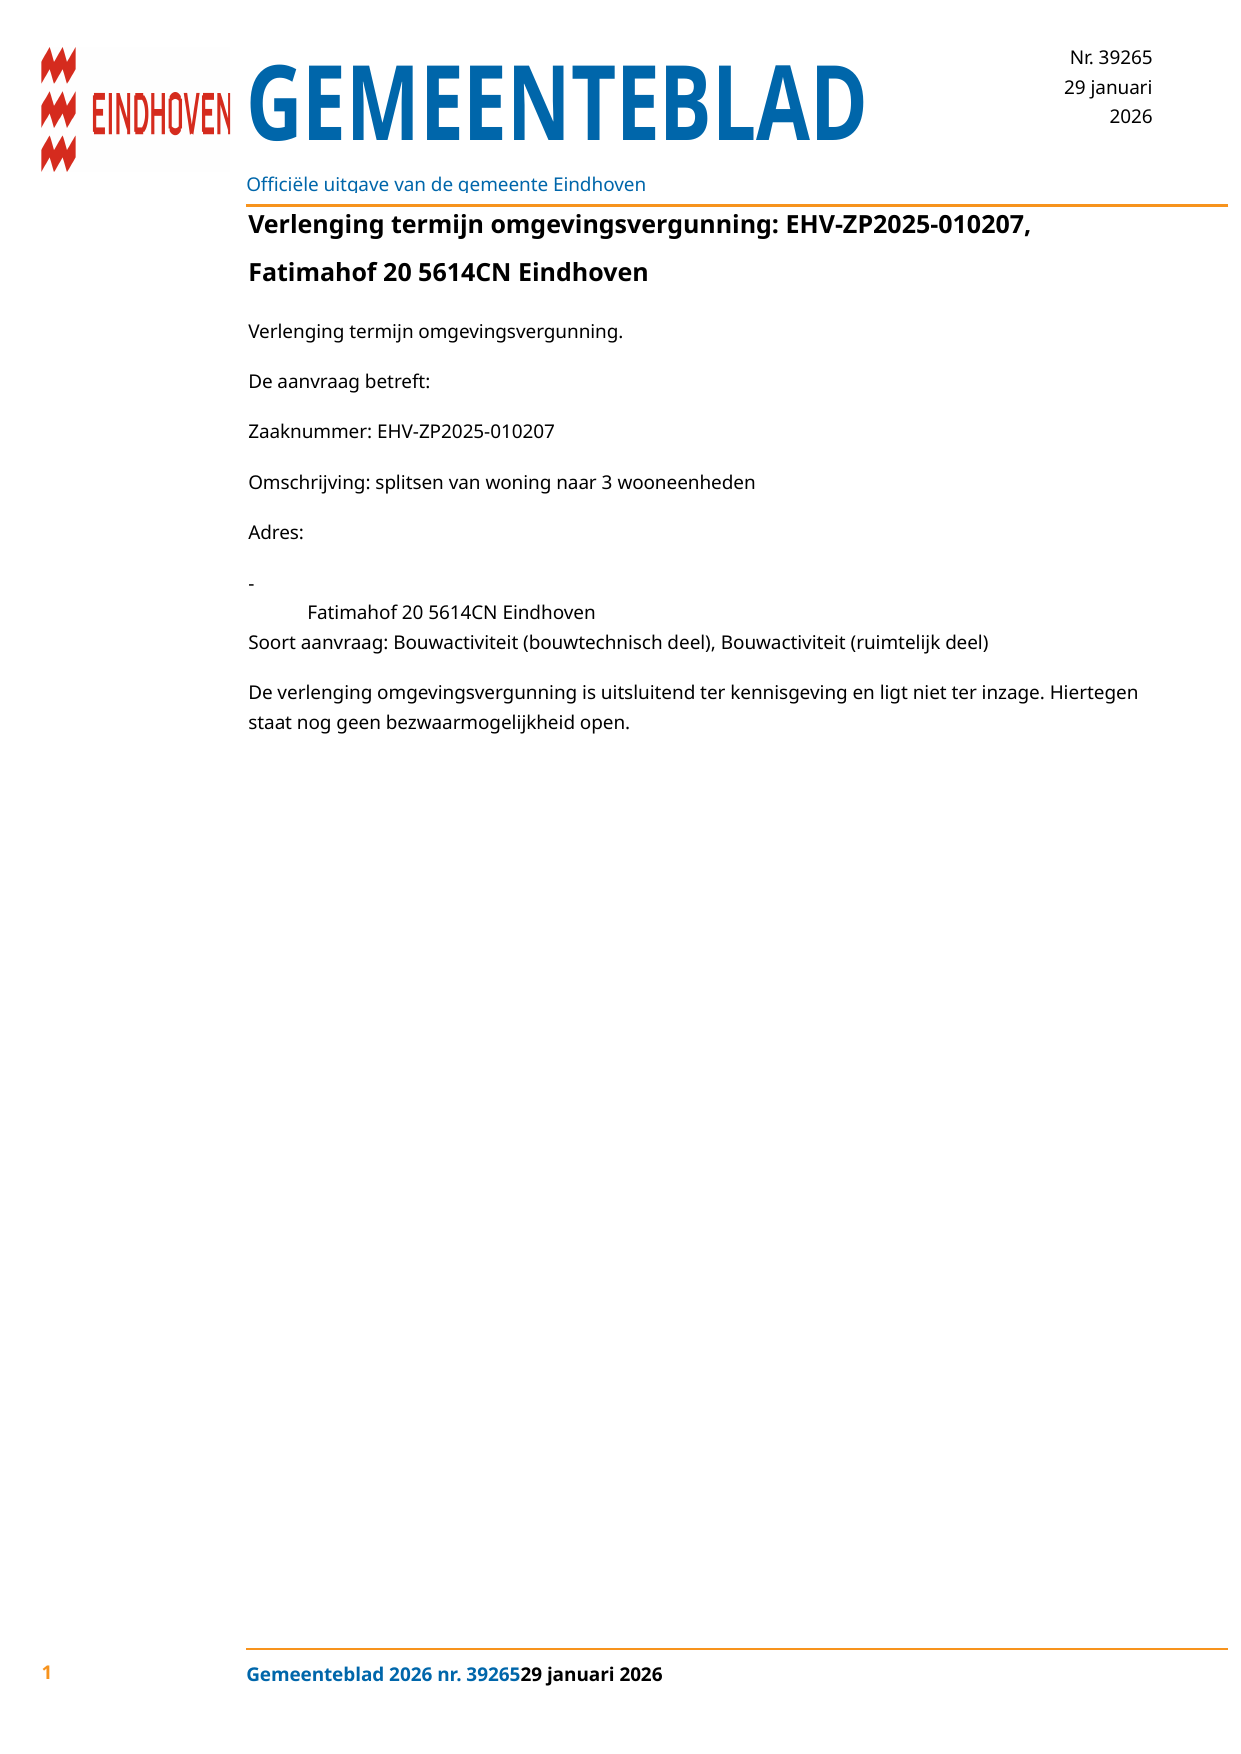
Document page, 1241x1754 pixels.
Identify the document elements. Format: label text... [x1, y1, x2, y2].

text Omschrijving: splitsen van woning naar 3 wooneenheden [248, 469, 1152, 495]
text Verlenging termijn omgevingsvergunning. [248, 318, 1152, 344]
text De aanvraag betreft: [248, 368, 1152, 394]
list Fatimahof 20 5614CN Eindhoven [248, 599, 1152, 625]
text Soort aanvraag: Bouwactiviteit (bouwtechnisch deel), Bouwactiviteit (ruimtelijk deel) [248, 629, 1152, 655]
text Zaaknummer: EHV-ZP2025-010207 [248, 419, 1152, 444]
text Verlenging termijn omgevingsvergunning: EHV-ZP2025-010207, Fatimahof 20 5614CN Eindhoven [248, 207, 1152, 288]
text De verlenging omgevingsvergunning is uitsluitend ter kennisgeving en ligt niet ter inzage. Hiertegen staat nog geen bezwaarmogelijkheid open. [248, 679, 1152, 735]
picture [41, 47, 231, 172]
text Adres: [248, 519, 1152, 545]
